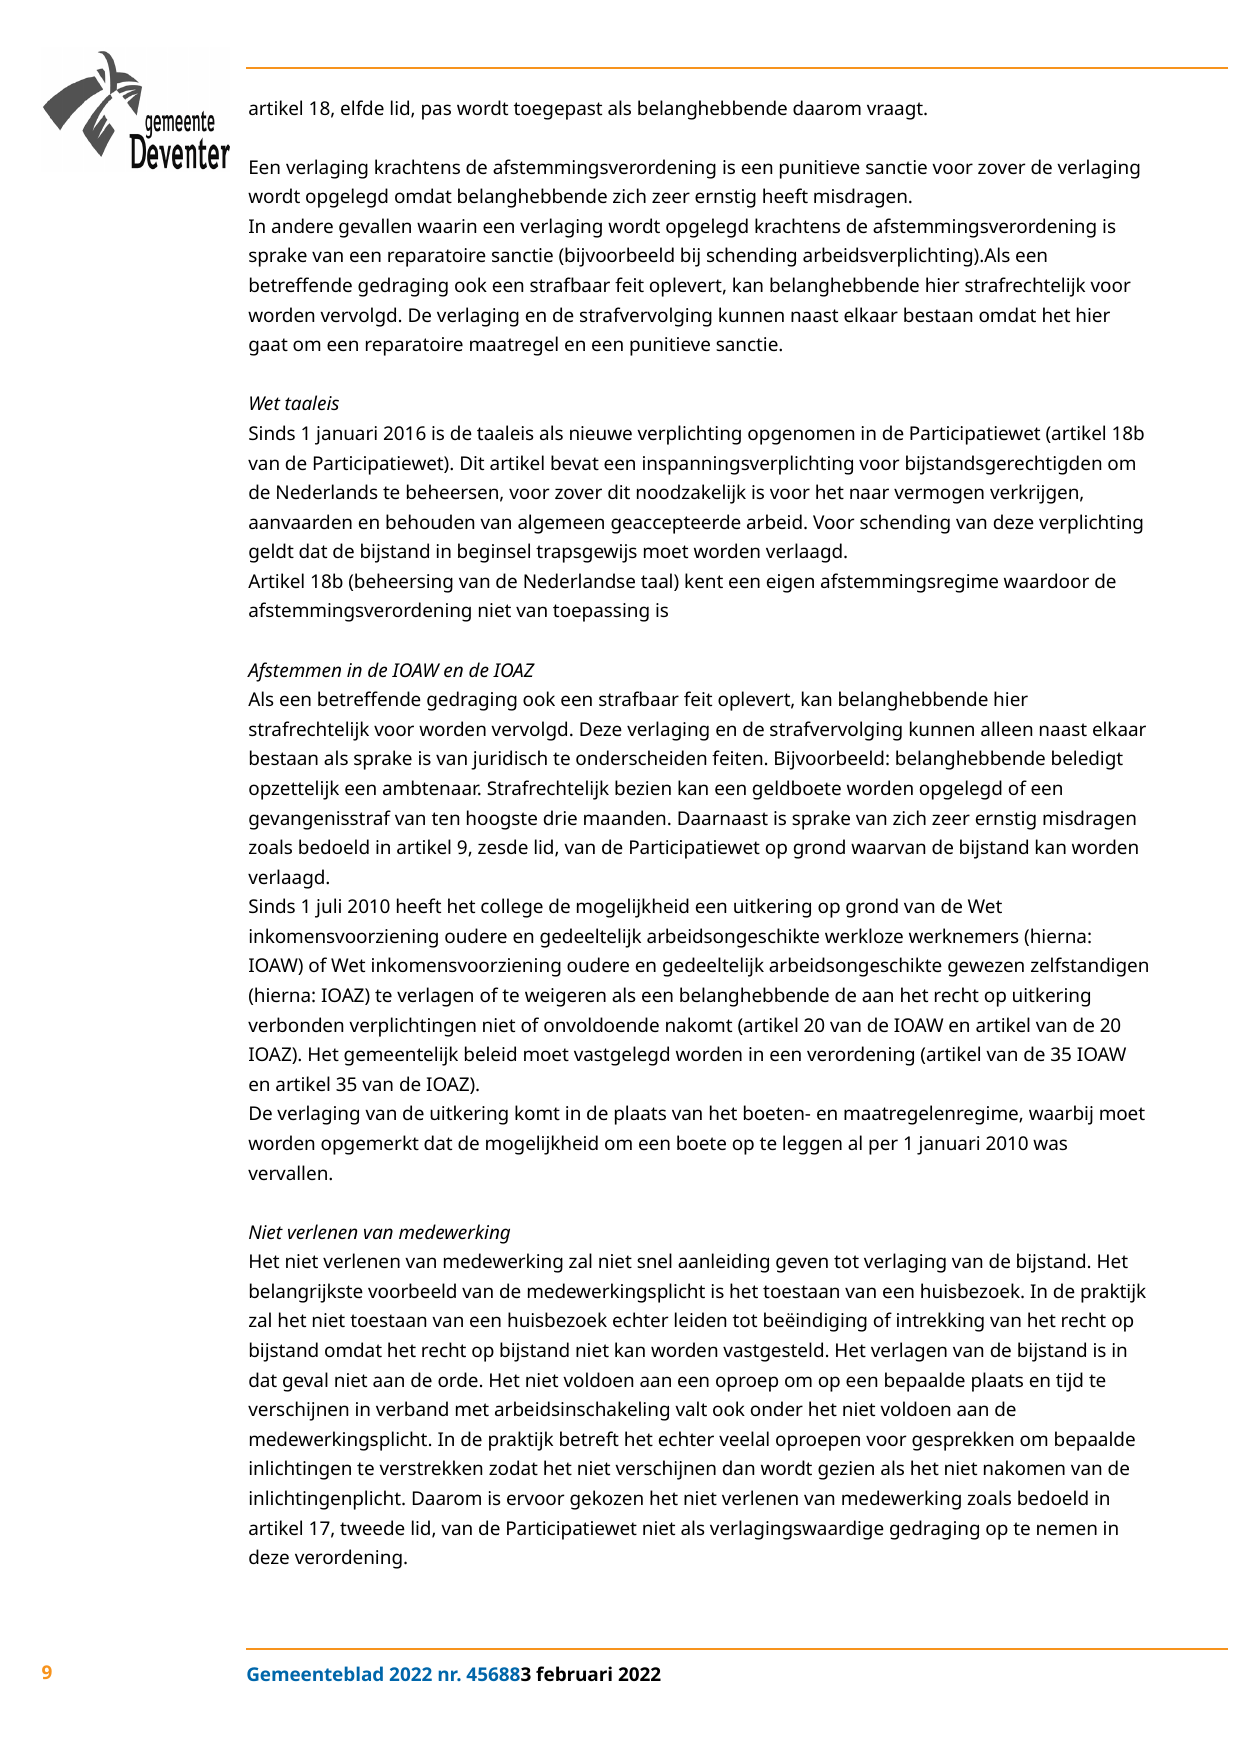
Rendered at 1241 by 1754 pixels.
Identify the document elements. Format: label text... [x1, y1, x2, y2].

text Het niet verlenen van medewerking zal niet snel aanleiding geven tot verlaging van de bijstand. Het belangrijkste voorbeeld van de medewerkingsplicht is het toestaan van een huisbezoek. In de praktijk zal het niet toestaan van een huisbezoek echter leiden tot beëindiging of intrekking van het recht op bijstand omdat het recht op bijstand niet kan worden vastgesteld. Het verlagen van de bijstand is in dat geval niet aan de orde. Het niet voldoen aan een oproep om op een bepaalde plaats en tijd te verschijnen in verband met arbeidsinschakeling valt ook onder het niet voldoen aan de medewerkingsplicht. In de praktijk betreft het echter veelal oproepen voor gesprekken om bepaalde inlichtingen te verstrekken zodat het niet verschijnen dan wordt gezien als het niet nakomen van de inlichtingenplicht. Daarom is ervoor gekozen het niet verlenen van medewerking zoals bedoeld in artikel 17, tweede lid, van de Participatiewet niet als verlagingswaardige gedraging op te nemen in deze verordening. [248, 1248, 1152, 1570]
picture [41, 47, 231, 172]
text Een verlaging krachtens de afstemmingsverordening is een punitieve sanctie voor zover de verlaging wordt opgelegd omdat belanghebbende zich zeer ernstig heeft misdragen. [248, 154, 1152, 209]
text Als een betreffende gedraging ook een strafbaar feit oplevert, kan belanghebbende hier strafrechtelijk voor worden vervolgd. Deze verlaging en de strafvervolging kunnen alleen naast elkaar bestaan als sprake is van juridisch te onderscheiden feiten. Bijvoorbeeld: belanghebbende beledigt opzettelijk een ambtenaar. Strafrechtelijk bezien kan een geldboete worden opgelegd of een gevangenisstraf van ten hoogste drie maanden. Daarnaast is sprake van zich zeer ernstig misdragen zoals bedoeld in artikel 9, zesde lid, van de Participatiewet op grond waarvan de bijstand kan worden verlaagd. [248, 686, 1152, 890]
text Artikel 18b (beheersing van de Nederlandse taal) kent een eigen afstemmingsregime waardoor de afstemmingsverordening niet van toepassing is [248, 568, 1152, 623]
text artikel 18, elfde lid, pas wordt toegepast als belanghebbende daarom vraagt. [248, 95, 1152, 121]
text Niet verlenen van medewerking [248, 1219, 1152, 1245]
text De verlaging van de uitkering komt in de plaats van het boeten- en maatregelenregime, waarbij moet worden opgemerkt dat de mogelijkheid om een boete op te leggen al per 1 januari 2010 was vervallen. [248, 1101, 1152, 1186]
text In andere gevallen waarin een verlaging wordt opgelegd krachtens de afstemmingsverordening is sprake van een reparatoire sanctie (bijvoorbeeld bij schending arbeidsverplichting).Als een betreffende gedraging ook een strafbaar feit oplevert, kan belanghebbende hier strafrechtelijk voor worden vervolgd. De verlaging en de strafvervolging kunnen naast elkaar bestaan omdat het hier gaat om een reparatoire maatregel en een punitieve sanctie. [248, 213, 1152, 357]
text Sinds 1 januari 2016 is de taaleis als nieuwe verplichting opgenomen in de Participatiewet (artikel 18b van de Participatiewet). Dit artikel bevat een inspanningsverplichting voor bijstandsgerechtigden om de Nederlands te beheersen, voor zover dit noodzakelijk is voor het naar vermogen verkrijgen, aanvaarden en behouden van algemeen geaccepteerde arbeid. Voor schending van deze verplichting geldt dat de bijstand in beginsel trapsgewijs moet worden verlaagd. [248, 420, 1152, 564]
text Wet taaleis [248, 391, 1152, 416]
text Sinds 1 juli 2010 heeft het college de mogelijkheid een uitkering op grond van de Wet inkomensvoorziening oudere en gedeeltelijk arbeidsongeschikte werkloze werknemers (hierna: IOAW) of Wet inkomensvoorziening oudere en gedeeltelijk arbeidsongeschikte gewezen zelfstandigen (hierna: IOAZ) te verlagen of te weigeren als een belanghebbende de aan het recht op uitkering verbonden verplichtingen niet of onvoldoende nakomt (artikel 20 van de IOAW en artikel van de 20 IOAZ). Het gemeentelijk beleid moet vastgelegd worden in een verordening (artikel van de 35 IOAW en artikel 35 van de IOAZ). [248, 893, 1152, 1097]
text Afstemmen in de IOAW en de IOAZ [248, 657, 1152, 683]
